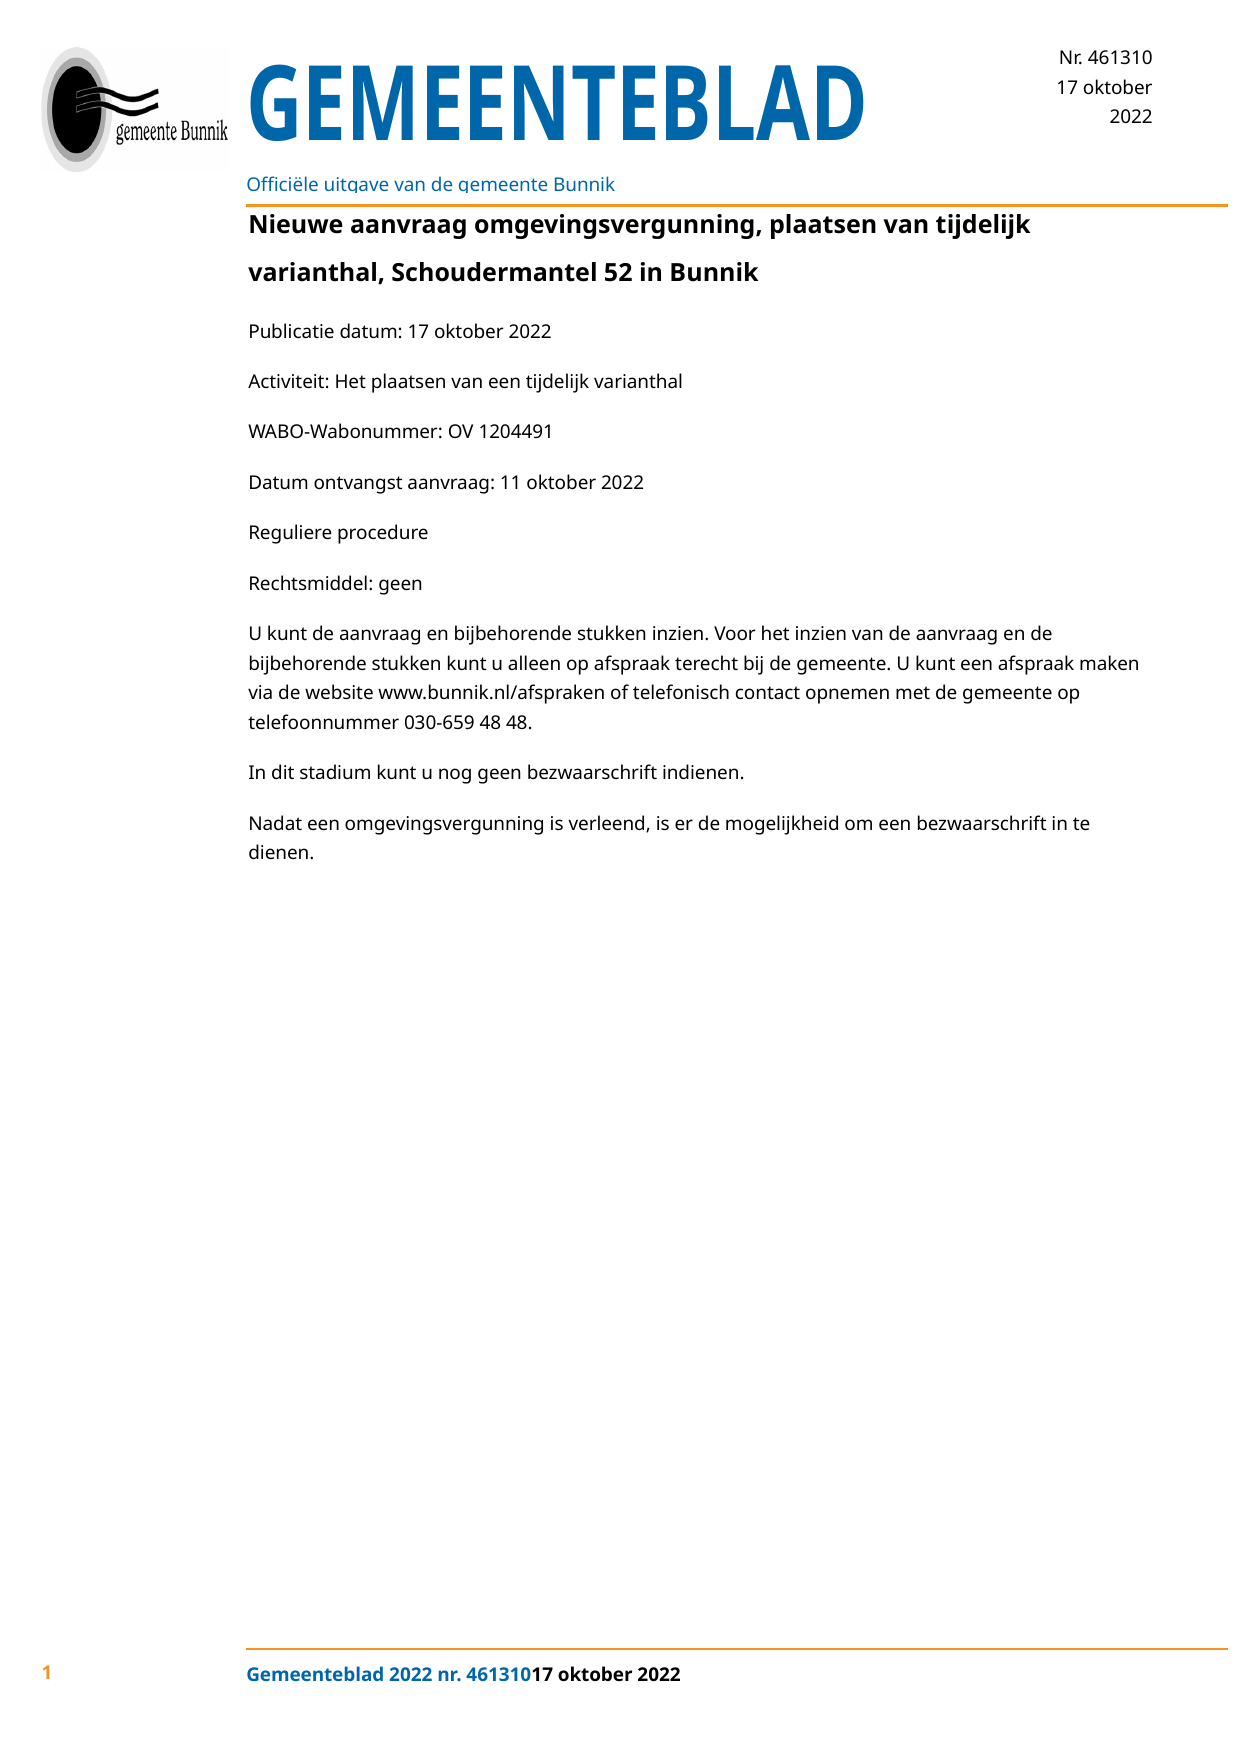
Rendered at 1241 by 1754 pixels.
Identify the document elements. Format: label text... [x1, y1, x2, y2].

text Nadat een omgevingsvergunning is verleend, is er de mogelijkheid om een bezwaarschrift in te dienen. [248, 810, 1152, 865]
text WABO-Wabonummer: OV 1204491 [248, 419, 1152, 444]
text Publicatie datum: 17 oktober 2022 [248, 318, 1152, 344]
picture [41, 47, 231, 172]
text U kunt de aanvraag en bijbehorende stukken inzien. Voor het inzien van de aanvraag en de bijbehorende stukken kunt u alleen op afspraak terecht bij de gemeente. U kunt een afspraak maken via de website www.bunnik.nl/afspraken of telefonisch contact opnemen met de gemeente op telefoonnummer 030-659 48 48. [248, 620, 1152, 735]
text Activiteit: Het plaatsen van een tijdelijk varianthal [248, 368, 1152, 394]
text In dit stadium kunt u nog geen bezwaarschrift indienen. [248, 759, 1152, 785]
text Nieuwe aanvraag omgevingsvergunning, plaatsen van tijdelijk varianthal, Schoudermantel 52 in Bunnik [248, 207, 1152, 288]
text Reguliere procedure [248, 519, 1152, 545]
text Datum ontvangst aanvraag: 11 oktober 2022 [248, 469, 1152, 495]
text Rechtsmiddel: geen [248, 570, 1152, 596]
